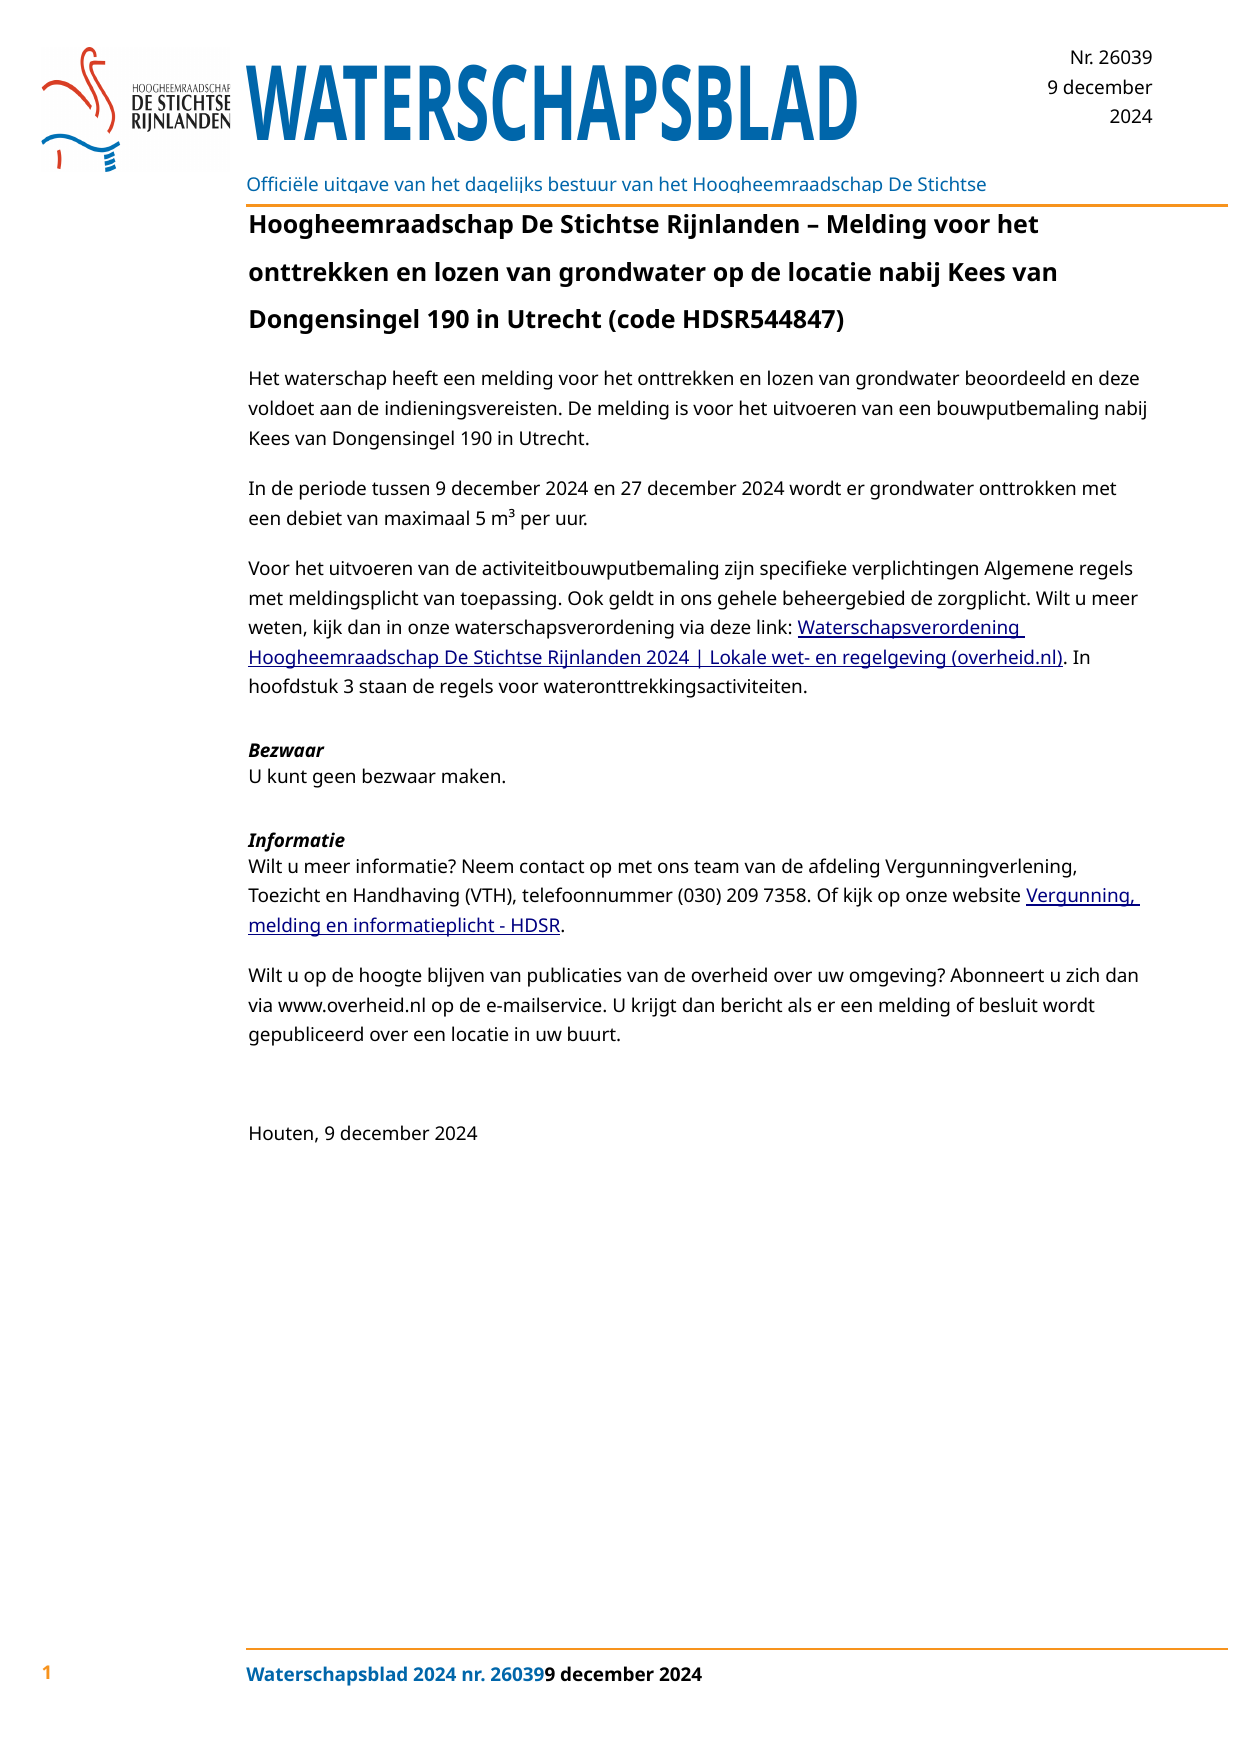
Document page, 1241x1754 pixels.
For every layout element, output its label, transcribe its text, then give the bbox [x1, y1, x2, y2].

text In de periode tussen 9 december 2024 en 27 december 2024 wordt er grondwater onttrokken met een debiet van maximaal 5 m³ per uur. [248, 475, 1152, 530]
text Wilt u op de hoogte blijven van publicaties van de overheid over uw omgeving? Abonneert u zich dan via www.overheid.nl op de e-mailservice. U krijgt dan bericht als er een melding of besluit wordt gepubliceerd over een locatie in uw buurt. [248, 962, 1152, 1047]
text Houten, 9 december 2024 [248, 1120, 1152, 1146]
text Het waterschap heeft een melding voor het onttrekken en lozen van grondwater beoordeeld en deze voldoet aan de indieningsvereisten. De melding is voor het uitvoeren van een bouwputbemaling nabij Kees van Dongensingel 190 in Utrecht. [248, 366, 1152, 450]
text Hoogheemraadschap De Stichtse Rijnlanden – Melding voor het onttrekken en lozen van grondwater op de locatie nabij Kees van Dongensingel 190 in Utrecht (code HDSR544847) [248, 207, 1152, 336]
text Wilt u meer informatie? Neem contact op met ons team van de afdeling Vergunningverlening, Toezicht en Handhaving (VTH), telefoonnummer (030) 209 7358. Of kijk op onze website Vergunning, melding en informatieplicht - HDSR. [248, 853, 1152, 938]
picture [41, 47, 231, 172]
text Bezwaar [248, 737, 1152, 763]
text U kunt geen bezwaar maken. [248, 763, 1152, 789]
text Informatie [248, 827, 1152, 853]
text Voor het uitvoeren van de activiteitbouwputbemaling zijn specifieke verplichtingen Algemene regels met meldingsplicht van toepassing. Ook geldt in ons gehele beheergebied de zorgplicht. Wilt u meer weten, kijk dan in onze waterschapsverordening via deze link: Waterschapsverordening Hoogheemraadschap De Stichtse Rijnlanden 2024 | Lokale wet- en regelgeving (overheid.nl). In hoofdstuk 3 staan de regels voor wateronttrekkingsactiviteiten. [248, 555, 1152, 699]
